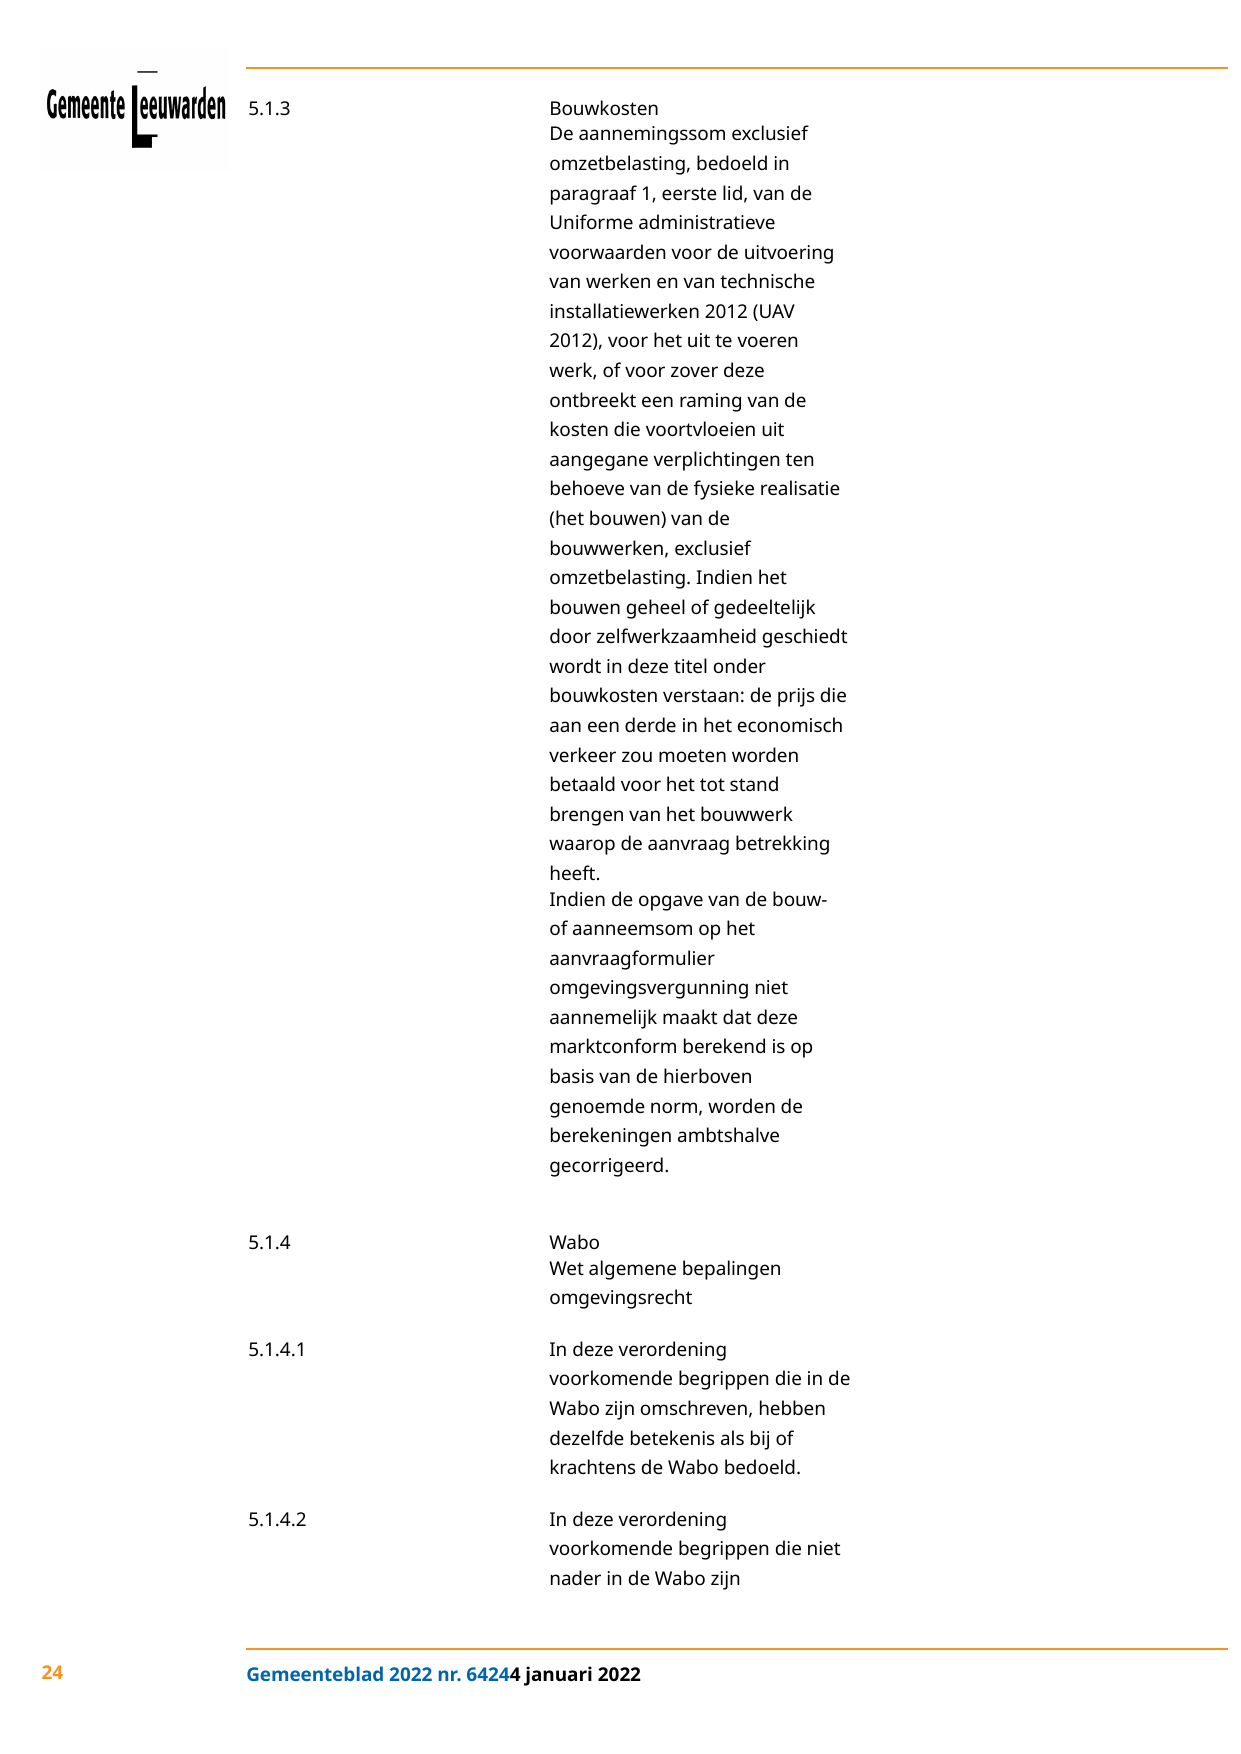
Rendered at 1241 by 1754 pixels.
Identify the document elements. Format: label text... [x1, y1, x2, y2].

table_cell [850, 95, 1152, 121]
table_cell [549, 1178, 850, 1203]
table_cell [248, 1178, 549, 1203]
table_cell De aannemingssom exclusief omzetbelasting, bedoeld in paragraaf 1, eerste lid, van de Uniforme administratieve voorwaarden voor de uitvoering van werken en van technische installatiewerken 2012 (UAV 2012), voor het uit te voeren werk, of voor zover deze ontbreekt een raming van de kosten die voortvloeien uit aangegane verplichtingen ten behoeve van de fysieke realisatie (het bouwen) van de bouwwerken, exclusief omzetbelasting. Indien het bouwen geheel of gedeeltelijk door zelfwerkzaamheid geschiedt wordt in deze titel onder bouwkosten verstaan: de prijs die aan een derde in het economisch verkeer zou moeten worden betaald voor het tot stand brengen van het bouwwerk waarop de aanvraag betrekking heeft. [549, 121, 850, 886]
table_cell [850, 121, 1152, 886]
table_cell [850, 1480, 1152, 1506]
table_cell Indien de opgave van de bouw- of aanneemsom op het aanvraagformulier omgevingsvergunning niet aannemelijk maakt dat deze marktconform berekend is op basis van de hierboven genoemde norm, worden de berekeningen ambtshalve gecorrigeerd. [549, 886, 850, 1178]
table_cell 5.1.3 [248, 95, 549, 121]
table_cell [549, 1480, 850, 1506]
table_cell Wet algemene bepalingen omgevingsrecht [549, 1255, 850, 1310]
table_cell [248, 1204, 549, 1229]
table_cell [248, 1480, 549, 1506]
table_cell 5.1.4.2 [248, 1506, 549, 1591]
table_cell In deze verordening voorkomende begrippen die in de Wabo zijn omschreven, hebben dezelfde betekenis als bij of krachtens de Wabo bedoeld. [549, 1336, 850, 1480]
table_cell [248, 1255, 549, 1310]
table_cell [850, 1178, 1152, 1203]
table_cell [850, 1310, 1152, 1336]
table_cell [850, 886, 1152, 1178]
table_cell [850, 1204, 1152, 1229]
table_cell [549, 1310, 850, 1336]
table_cell [248, 121, 549, 886]
table_cell [850, 1229, 1152, 1255]
table_cell [850, 1255, 1152, 1310]
table_cell Wabo [549, 1229, 850, 1255]
table_cell [850, 1506, 1152, 1591]
table_cell [549, 1204, 850, 1229]
table_cell Bouwkosten [549, 95, 850, 121]
table_cell [248, 886, 549, 1178]
picture [41, 47, 231, 172]
table_cell [248, 1310, 549, 1336]
table_cell [850, 1336, 1152, 1480]
table_cell 5.1.4 [248, 1229, 549, 1255]
table_cell 5.1.4.1 [248, 1336, 549, 1480]
table_cell In deze verordening voorkomende begrippen die niet nader in de Wabo zijn [549, 1506, 850, 1591]
